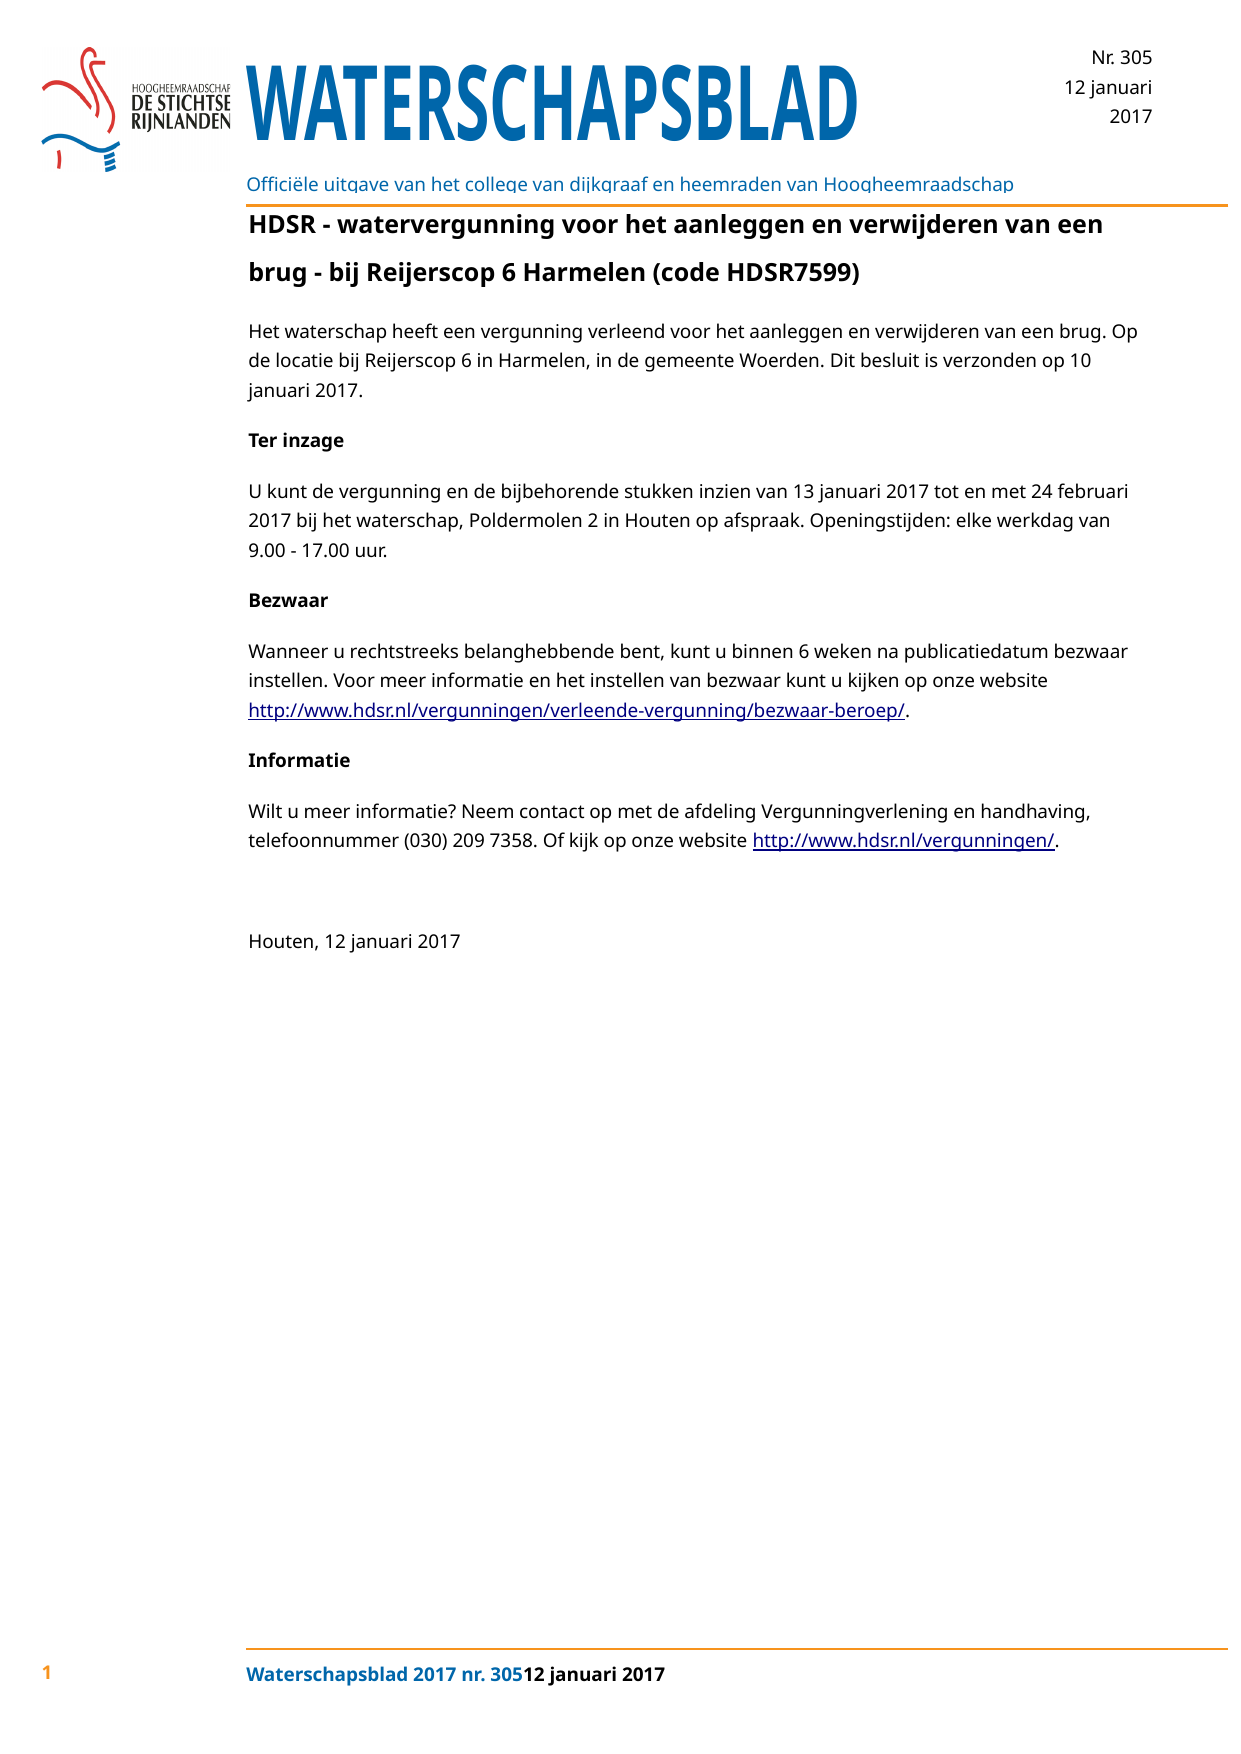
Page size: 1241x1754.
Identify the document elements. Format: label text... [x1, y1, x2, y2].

text Informatie [248, 747, 1152, 773]
text Ter inzage [248, 427, 1152, 453]
text Wilt u meer informatie? Neem contact op met de afdeling Vergunningverlening en handhaving, telefoonnummer (030) 209 7358. Of kijk op onze website http://www.hdsr.nl/vergunningen/. [248, 798, 1152, 853]
text Wanneer u rechtstreeks belanghebbende bent, kunt u binnen 6 weken na publicatiedatum bezwaar instellen. Voor meer informatie en het instellen van bezwaar kunt u kijken op onze website http://www.hdsr.nl/vergunningen/verleende-vergunning/bezwaar-beroep/. [248, 638, 1152, 723]
text HDSR - watervergunning voor het aanleggen en verwijderen van een brug - bij Reijerscop 6 Harmelen (code HDSR7599) [248, 207, 1152, 288]
text U kunt de vergunning en de bijbehorende stukken inzien van 13 januari 2017 tot en met 24 februari 2017 bij het waterschap, Poldermolen 2 in Houten op afspraak. Openingstijden: elke werkdag van 9.00 - 17.00 uur. [248, 478, 1152, 563]
picture [41, 47, 231, 172]
text Houten, 12 januari 2017 [248, 928, 1152, 954]
text Bezwaar [248, 587, 1152, 613]
text Het waterschap heeft een vergunning verleend voor het aanleggen en verwijderen van een brug. Op de locatie bij Reijerscop 6 in Harmelen, in de gemeente Woerden. Dit besluit is verzonden op 10 januari 2017. [248, 318, 1152, 403]
